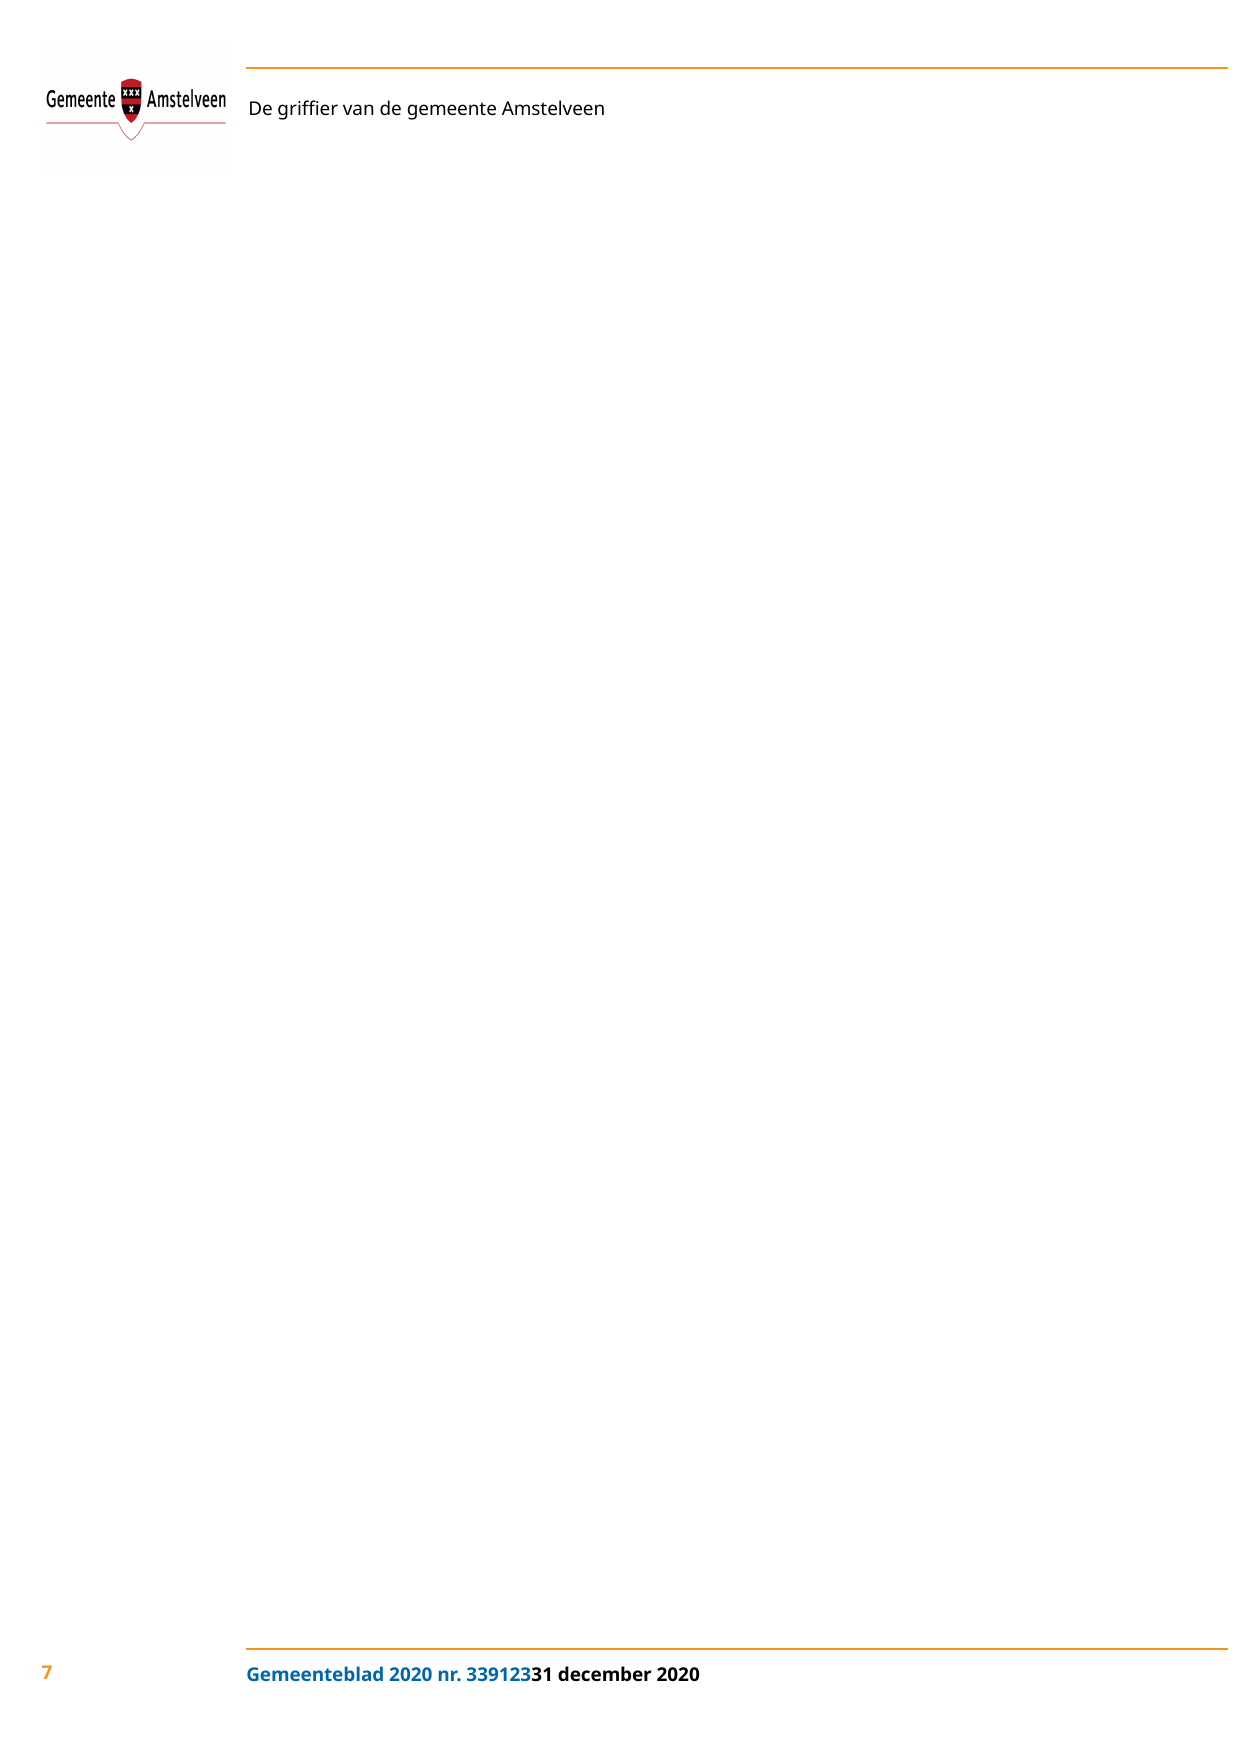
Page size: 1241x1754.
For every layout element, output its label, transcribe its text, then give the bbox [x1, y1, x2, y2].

picture [41, 47, 231, 172]
text De griffier van de gemeente Amstelveen [248, 95, 1152, 121]
